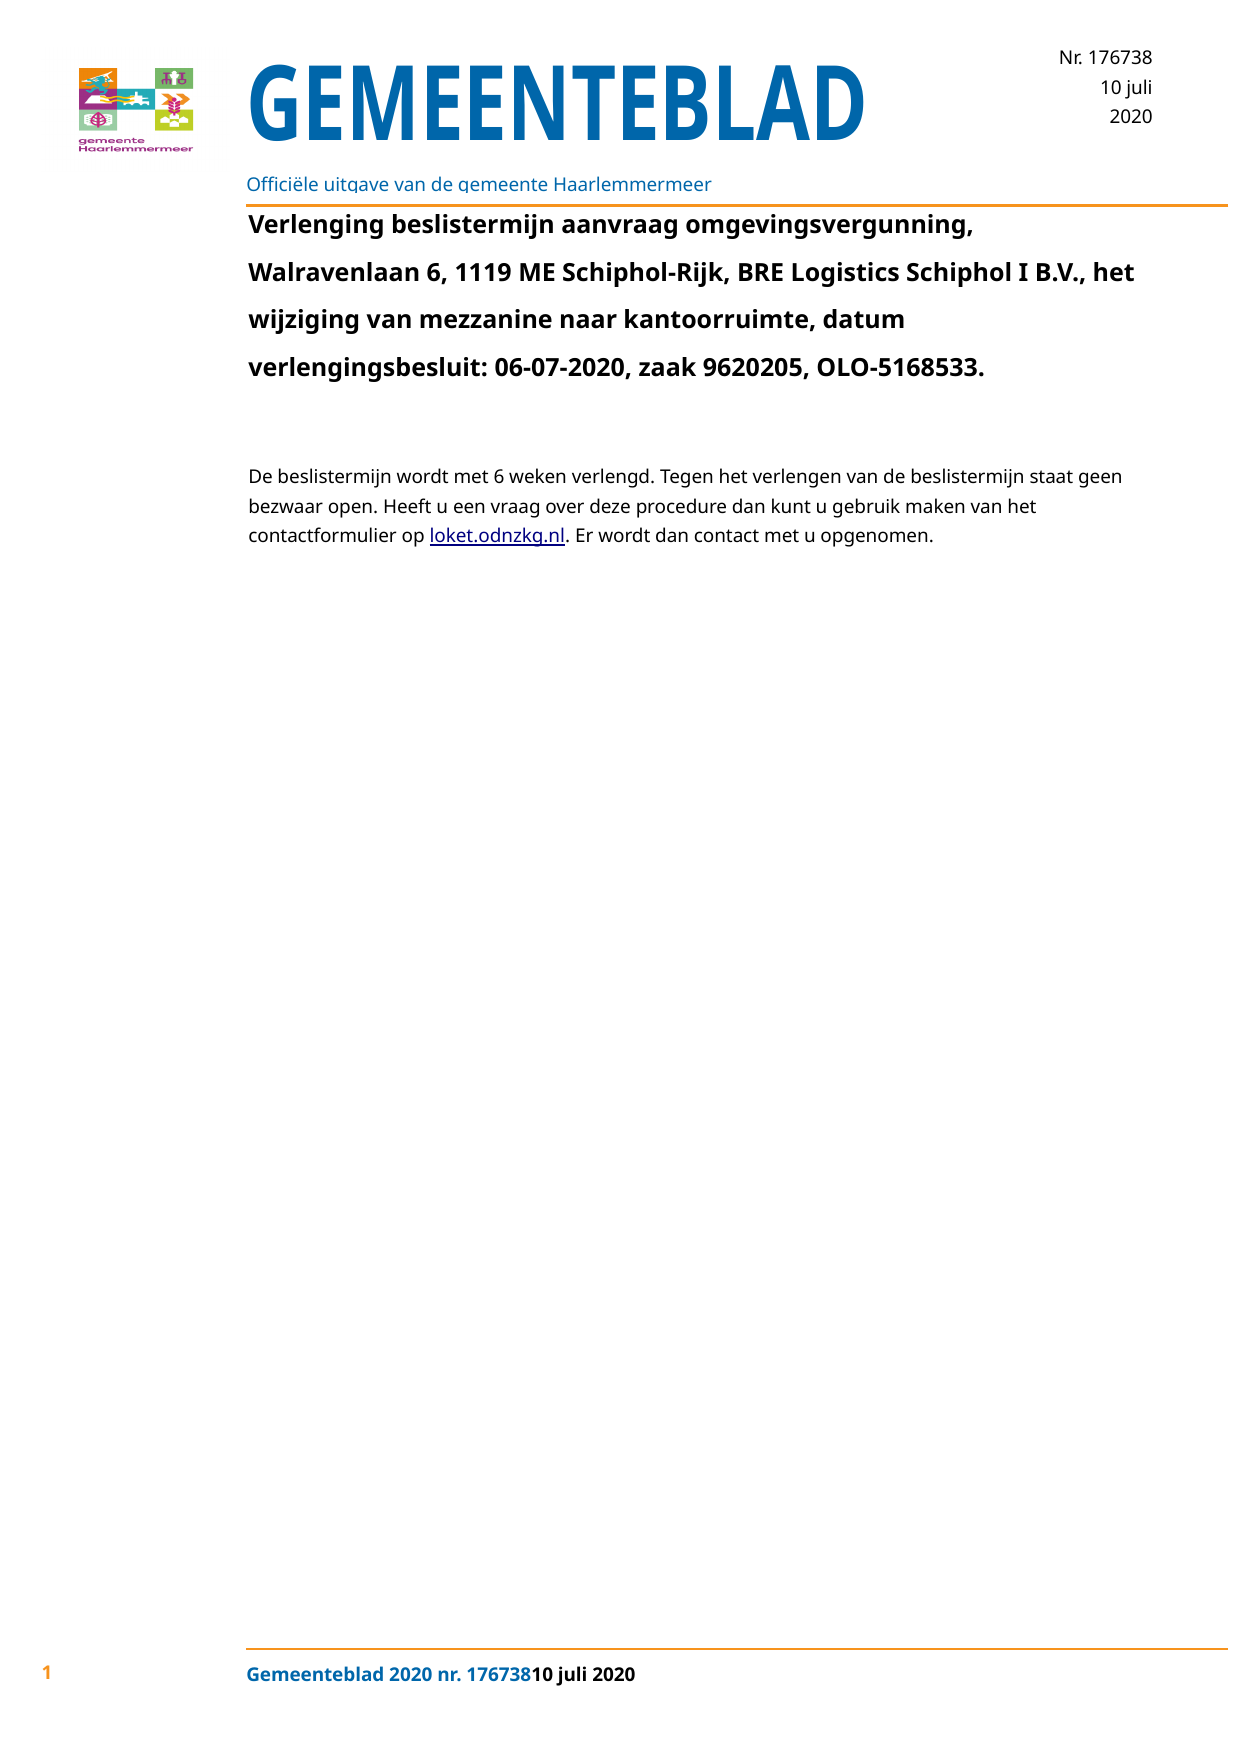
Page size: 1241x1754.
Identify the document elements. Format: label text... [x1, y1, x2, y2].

text Verlenging beslistermijn aanvraag omgevingsvergunning, Walravenlaan 6, 1119 ME Schiphol-Rijk, BRE Logistics Schiphol I B.V., het wijziging van mezzanine naar kantoorruimte, datum verlengingsbesluit: 06-07-2020, zaak 9620205, OLO-5168533. [248, 207, 1152, 384]
text De beslistermijn wordt met 6 weken verlengd. Tegen het verlengen van de beslistermijn staat geen bezwaar open. Heeft u een vraag over deze procedure dan kunt u gebruik maken van het contactformulier op loket.odnzkg.nl. Er wordt dan contact met u opgenomen. [248, 463, 1152, 548]
picture [41, 47, 231, 172]
